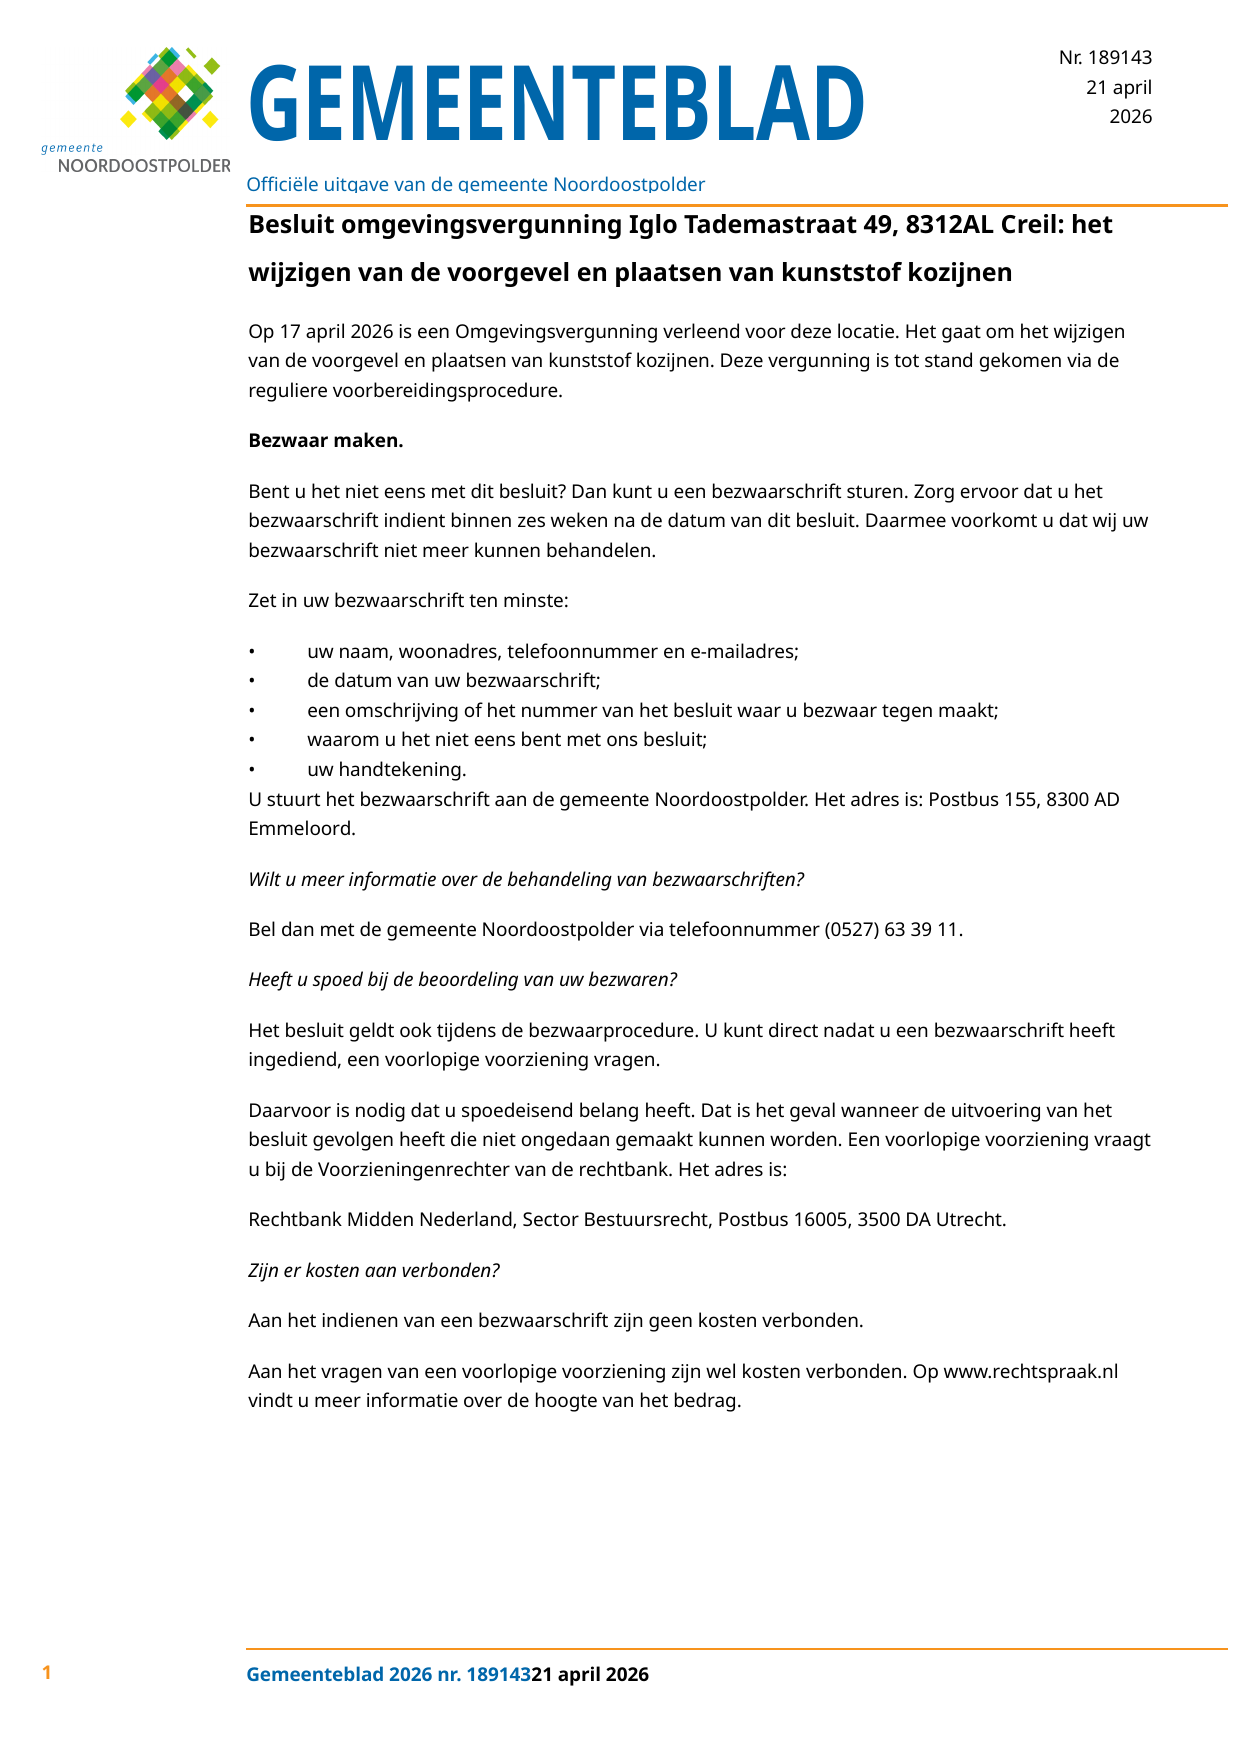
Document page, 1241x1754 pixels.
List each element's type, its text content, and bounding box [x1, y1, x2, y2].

text Aan het indienen van een bezwaarschrift zijn geen kosten verbonden. [248, 1307, 1152, 1333]
text Daarvoor is nodig dat u spoedeisend belang heeft. Dat is het geval wanneer de uitvoering van het besluit gevolgen heeft die niet ongedaan gemaakt kunnen worden. Een voorlopige voorziening vraagt u bij de Voorzieningenrechter van de rechtbank. Het adres is: [248, 1097, 1152, 1182]
text Bent u het niet eens met dit besluit? Dan kunt u een bezwaarschrift sturen. Zorg ervoor dat u het bezwaarschrift indient binnen zes weken na de datum van dit besluit. Daarmee voorkomt u dat wij uw bezwaarschrift niet meer kunnen behandelen. [248, 478, 1152, 563]
text Op 17 april 2026 is een Omgevingsvergunning verleend voor deze locatie. Het gaat om het wijzigen van de voorgevel en plaatsen van kunststof kozijnen. Deze vergunning is tot stand gekomen via de reguliere voorbereidingsprocedure. [248, 318, 1152, 403]
text Bezwaar maken. [248, 427, 1152, 453]
text Bel dan met de gemeente Noordoostpolder via telefoonnummer (0527) 63 39 11. [248, 916, 1152, 942]
text Het besluit geldt ook tijdens de bezwaarprocedure. U kunt direct nadat u een bezwaarschrift heeft ingediend, een voorlopige voorziening vragen. [248, 1017, 1152, 1072]
text U stuurt het bezwaarschrift aan de gemeente Noordoostpolder. Het adres is: Postbus 155, 8300 AD Emmeloord. [248, 786, 1152, 841]
list waarom u het niet eens bent met ons besluit; [248, 727, 1152, 752]
text Heeft u spoed bij de beoordeling van uw bezwaren? [248, 967, 1152, 992]
list de datum van uw bezwaarschrift; [248, 667, 1152, 693]
list uw handtekening. [248, 756, 1152, 782]
text Zet in uw bezwaarschrift ten minste: [248, 587, 1152, 613]
list uw naam, woonadres, telefoonnummer en e-mailadres; [248, 638, 1152, 664]
text Rechtbank Midden Nederland, Sector Bestuursrecht, Postbus 16005, 3500 DA Utrecht. [248, 1207, 1152, 1232]
text Aan het vragen van een voorlopige voorziening zijn wel kosten verbonden. Op www.rechtspraak.nl vindt u meer informatie over de hoogte van het bedrag. [248, 1358, 1152, 1413]
picture [41, 47, 231, 172]
text Zijn er kosten aan verbonden? [248, 1257, 1152, 1283]
text Wilt u meer informatie over de behandeling van bezwaarschriften? [248, 866, 1152, 892]
list een omschrijving of het nummer van het besluit waar u bezwaar tegen maakt; [248, 697, 1152, 723]
text Besluit omgevingsvergunning Iglo Tademastraat 49, 8312AL Creil: het wijzigen van de voorgevel en plaatsen van kunststof kozijnen [248, 207, 1152, 288]
